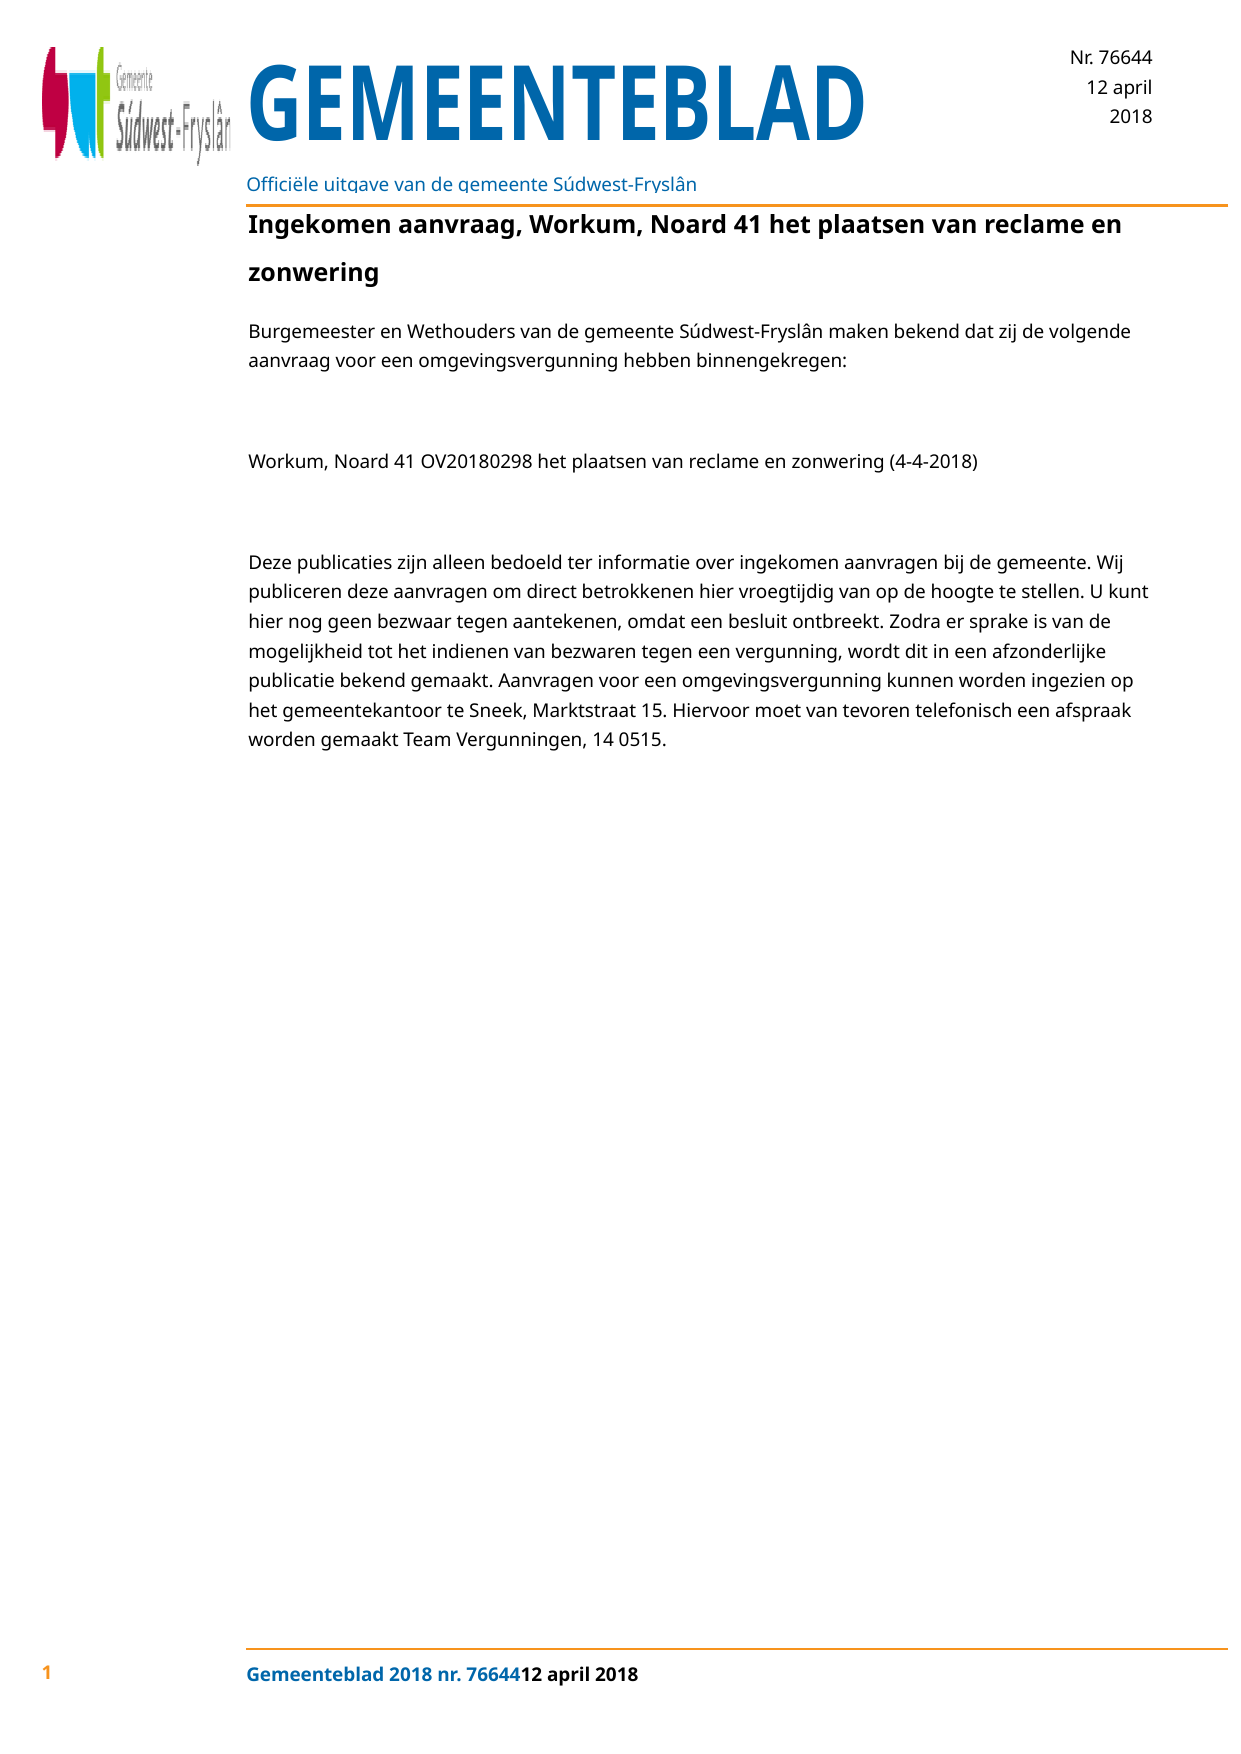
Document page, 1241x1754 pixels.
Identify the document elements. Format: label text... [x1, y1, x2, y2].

text Workum, Noard 41 OV20180298 het plaatsen van reclame en zonwering (4-4-2018) [248, 448, 1152, 474]
text Ingekomen aanvraag, Workum, Noard 41 het plaatsen van reclame en zonwering [248, 207, 1152, 288]
text Burgemeester en Wethouders van de gemeente Súdwest-Fryslân maken bekend dat zij de volgende aanvraag voor een omgevingsvergunning hebben binnengekregen: [248, 318, 1152, 373]
picture [41, 47, 231, 172]
text Deze publicaties zijn alleen bedoeld ter informatie over ingekomen aanvragen bij de gemeente. Wij publiceren deze aanvragen om direct betrokkenen hier vroegtijdig van op de hoogte te stellen. U kunt hier nog geen bezwaar tegen aantekenen, omdat een besluit ontbreekt. Zodra er sprake is van de mogelijkheid tot het indienen van bezwaren tegen een vergunning, wordt dit in een afzonderlijke publicatie bekend gemaakt. Aanvragen voor een omgevingsvergunning kunnen worden ingezien op het gemeentekantoor te Sneek, Marktstraat 15. Hiervoor moet van tevoren telefonisch een afspraak worden gemaakt Team Vergunningen, 14 0515. [248, 549, 1152, 752]
